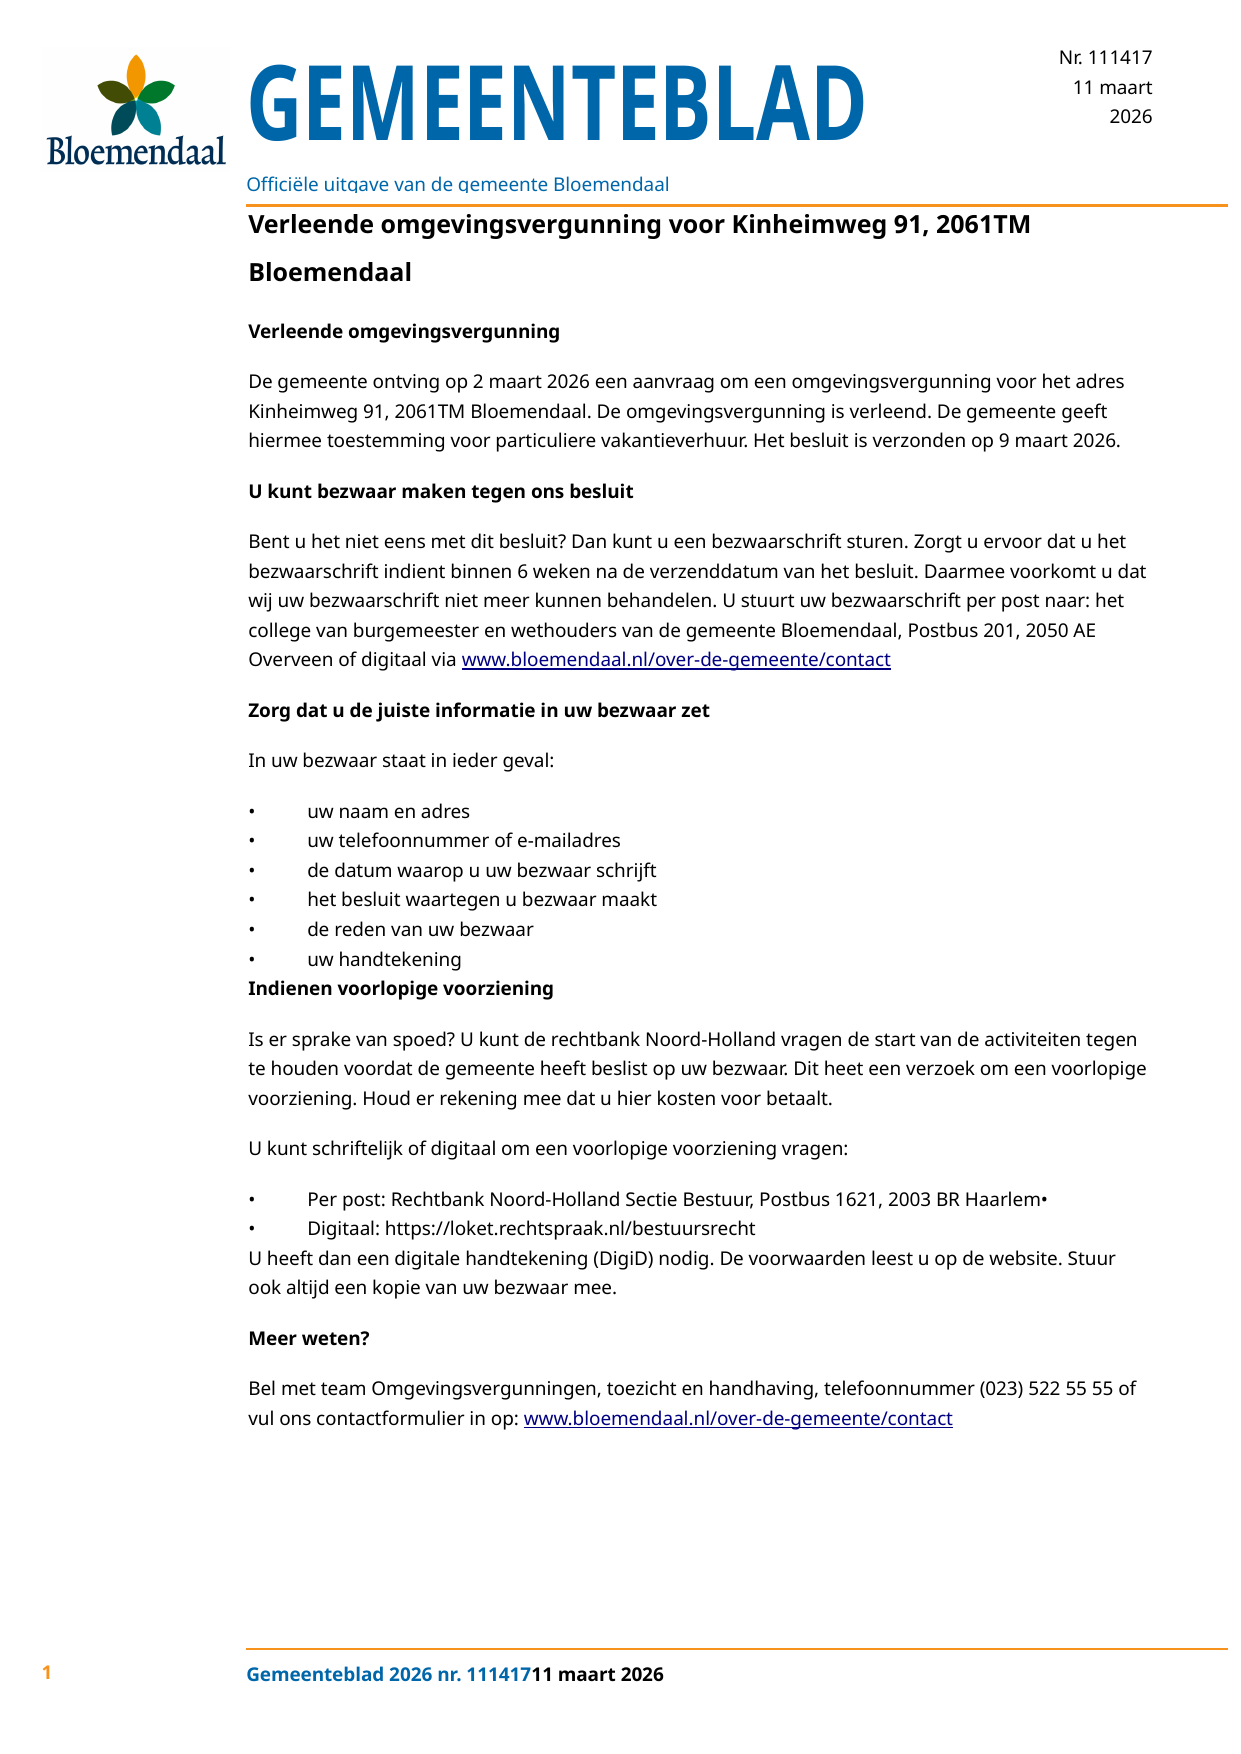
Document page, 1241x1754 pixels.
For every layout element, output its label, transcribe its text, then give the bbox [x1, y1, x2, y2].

list de reden van uw bezwaar [248, 916, 1152, 942]
list Digitaal: https://loket.rechtspraak.nl/bestuursrecht [248, 1215, 1152, 1241]
text U kunt schriftelijk of digitaal om een voorlopige voorziening vragen: [248, 1135, 1152, 1161]
text Meer weten? [248, 1325, 1152, 1351]
text Verleende omgevingsvergunning [248, 318, 1152, 344]
text In uw bezwaar staat in ieder geval: [248, 747, 1152, 773]
text De gemeente ontving op 2 maart 2026 een aanvraag om een omgevingsvergunning voor het adres Kinheimweg 91, 2061TM Bloemendaal. De omgevingsvergunning is verleend. De gemeente geeft hiermee toestemming voor particuliere vakantieverhuur. Het besluit is verzonden op 9 maart 2026. [248, 368, 1152, 453]
text Bent u het niet eens met dit besluit? Dan kunt u een bezwaarschrift sturen. Zorgt u ervoor dat u het bezwaarschrift indient binnen 6 weken na de verzenddatum van het besluit. Daarmee voorkomt u dat wij uw bezwaarschrift niet meer kunnen behandelen. U stuurt uw bezwaarschrift per post naar: het college van burgemeester en wethouders van de gemeente Bloemendaal, Postbus 201, 2050 AE Overveen of digitaal via www.bloemendaal.nl/over-de-gemeente/contact [248, 528, 1152, 672]
picture [41, 47, 231, 172]
text U kunt bezwaar maken tegen ons besluit [248, 478, 1152, 504]
list de datum waarop u uw bezwaar schrijft [248, 857, 1152, 883]
list het besluit waartegen u bezwaar maakt [248, 887, 1152, 912]
text Bel met team Omgevingsvergunningen, toezicht en handhaving, telefoonnummer (023) 522 55 55 of vul ons contactformulier in op: www.bloemendaal.nl/over-de-gemeente/contact [248, 1375, 1152, 1431]
text Is er sprake van spoed? U kunt de rechtbank Noord-Holland vragen de start van de activiteiten tegen te houden voordat de gemeente heeft beslist op uw bezwaar. Dit heet een verzoek om een voorlopige voorziening. Houd er rekening mee dat u hier kosten voor betaalt. [248, 1026, 1152, 1111]
list uw naam en adres [248, 798, 1152, 824]
text Indienen voorlopige voorziening [248, 975, 1152, 1001]
text Zorg dat u de juiste informatie in uw bezwaar zet [248, 697, 1152, 723]
list uw telefoonnummer of e-mailadres [248, 827, 1152, 853]
list uw handtekening [248, 946, 1152, 972]
text Verleende omgevingsvergunning voor Kinheimweg 91, 2061TM Bloemendaal [248, 207, 1152, 288]
list Per post: Rechtbank Noord-Holland Sectie Bestuur, Postbus 1621, 2003 BR Haarlem• [248, 1186, 1152, 1212]
text U heeft dan een digitale handtekening (DigiD) nodig. De voorwaarden leest u op de website. Stuur ook altijd een kopie van uw bezwaar mee. [248, 1245, 1152, 1300]
